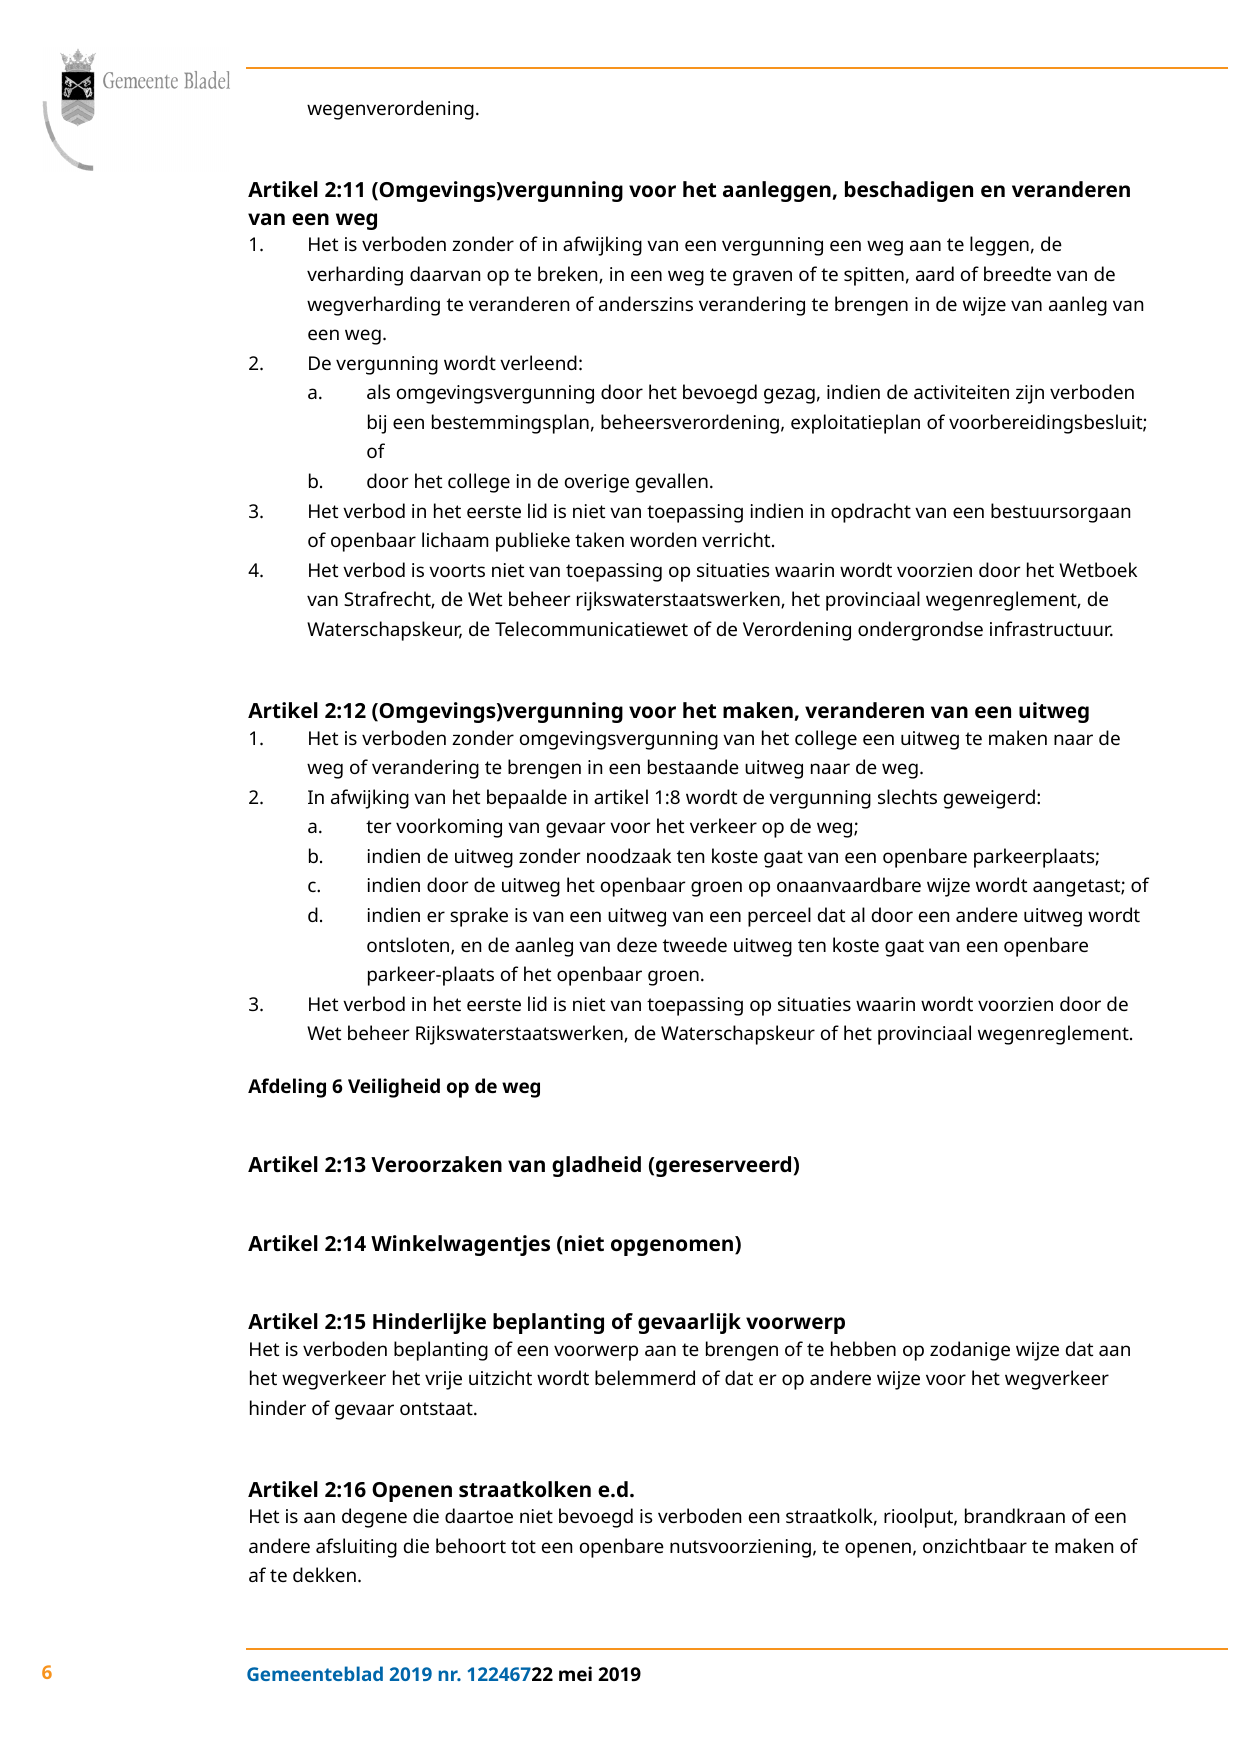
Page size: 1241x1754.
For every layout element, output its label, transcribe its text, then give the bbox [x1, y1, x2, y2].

list Het is verboden zonder of in afwijking van een vergunning een weg aan te leggen, de verharding daarvan op te breken, in een weg te graven of te spitten, aard of breedte van de wegverharding te veranderen of anderszins verandering te brengen in de wijze van aanleg van een weg. [248, 232, 1152, 346]
text Artikel 2:16 Openen straatkolken e.d. [248, 1475, 1152, 1503]
text Artikel 2:13 Veroorzaken van gladheid (gereserveerd) [248, 1150, 1152, 1178]
text Artikel 2:12 (Omgevings)vergunning voor het maken, veranderen van een uitweg [248, 696, 1152, 725]
list indien er sprake is van een uitweg van een perceel dat al door een andere uitweg wordt ontsloten, en de aanleg van deze tweede uitweg ten koste gaat van een openbare parkeer-plaats of het openbaar groen. [307, 902, 1152, 987]
list als omgevingsvergunning door het bevoegd gezag, indien de activiteiten zijn verboden bij een bestemmingsplan, beheersverordening, exploitatieplan of voorbereidingsbesluit; of [307, 379, 1152, 464]
text Afdeling 6 Veiligheid op de weg [248, 1071, 1152, 1099]
list indien de uitweg zonder noodzaak ten koste gaat van een openbare parkeerplaats; [307, 843, 1152, 869]
list wegenverordening. [248, 95, 1152, 121]
list Het verbod in het eerste lid is niet van toepassing indien in opdracht van een bestuursorgaan of openbaar lichaam publieke taken worden verricht. [248, 498, 1152, 553]
list ter voorkoming van gevaar voor het verkeer op de weg; [307, 813, 1152, 839]
list door het college in de overige gevallen. [307, 468, 1152, 494]
list Het verbod is voorts niet van toepassing op situaties waarin wordt voorzien door het Wetboek van Strafrecht, de Wet beheer rijkswaterstaatswerken, het provinciaal wegenreglement, de Waterschapskeur, de Telecommunicatiewet of de Verordening ondergrondse infrastructuur. [248, 557, 1152, 642]
list indien door de uitweg het openbaar groen op onaanvaardbare wijze wordt aangetast; of [307, 873, 1152, 898]
list Het is verboden zonder omgevingsvergunning van het college een uitweg te maken naar de weg of verandering te brengen in een bestaande uitweg naar de weg. [248, 725, 1152, 780]
picture [41, 47, 231, 172]
list In afwijking van het bepaalde in artikel 1:8 wordt de vergunning slechts geweigerd: [248, 784, 1152, 809]
text Artikel 2:15 Hinderlijke beplanting of gevaarlijk voorwerp [248, 1307, 1152, 1336]
text Artikel 2:14 Winkelwagentjes (niet opgenomen) [248, 1229, 1152, 1257]
text Het is aan degene die daartoe niet bevoegd is verboden een straatkolk, rioolput, brandkraan of een andere afsluiting die behoort tot een openbare nutsvoorziening, te openen, onzichtbaar te maken of af te dekken. [248, 1503, 1152, 1588]
list De vergunning wordt verleend: [248, 350, 1152, 376]
text Artikel 2:11 (Omgevings)vergunning voor het aanleggen, beschadigen en veranderen van een weg [248, 175, 1152, 232]
list Het verbod in het eerste lid is niet van toepassing op situaties waarin wordt voorzien door de Wet beheer Rijkswaterstaatswerken, de Waterschapskeur of het provinciaal wegenreglement. [248, 991, 1152, 1046]
text Het is verboden beplanting of een voorwerp aan te brengen of te hebben op zodanige wijze dat aan het wegverkeer het vrije uitzicht wordt belemmerd of dat er op andere wijze voor het wegverkeer hinder of gevaar ontstaat. [248, 1336, 1152, 1421]
